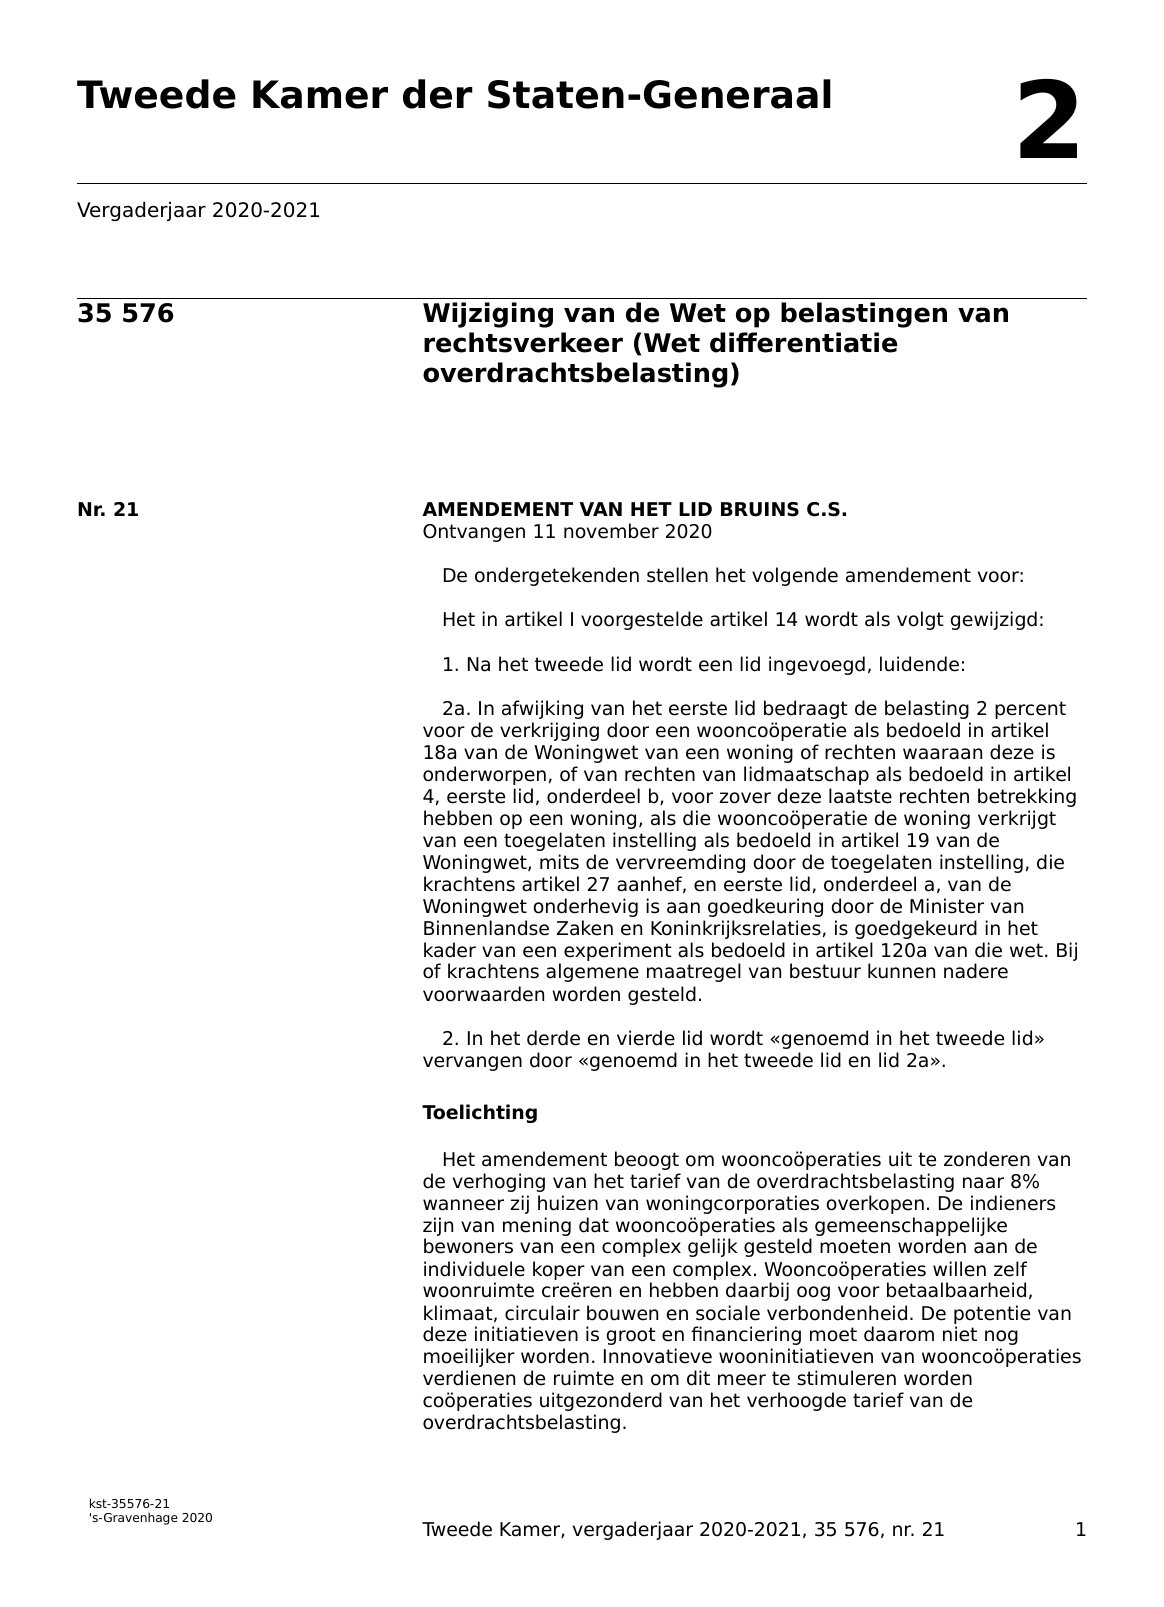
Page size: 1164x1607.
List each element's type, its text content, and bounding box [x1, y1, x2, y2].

subtitle 35 576 Wijziging van de Wet op belastingen van rechtsverkeer (Wet differentiatie overdrachtsbelasting) [77, 299, 1087, 388]
subtitle Toelichting [422, 1102, 1087, 1123]
table_cell Vergaderjaar 2020-2021 [77, 184, 1087, 298]
text Het in artikel I voorgestelde artikel 14 wordt als volgt gewijzigd: [422, 609, 1087, 631]
table_header Tweede Kamer der Staten-Generaal [77, 59, 886, 183]
table_header 2 [886, 59, 1087, 183]
text kst-35576-21 [88, 1497, 323, 1511]
text Ontvangen 11 november 2020 [422, 521, 1087, 543]
text 2a. In afwijking van het eerste lid bedraagt de belasting 2 percent voor de verkrijging door een wooncoöperatie als bedoeld in artikel 18a van de Woningwet van een woning of rechten waaraan deze is onderworpen, of van rechten van lidmaatschap als bedoeld in artikel 4, eerste lid, onderdeel b, voor zover deze laatste rechten betrekking hebben op een woning, als die wooncoöperatie de woning verkrijgt van een toegelaten instelling als bedoeld in artikel 19 van de Woningwet, mits de vervreemding door de toegelaten instelling, die krachtens artikel 27 aanhef, en eerste lid, onderdeel a, van de Woningwet onderhevig is aan goedkeuring door de Minister van Binnenlandse Zaken en Koninkrijksrelaties, is goedgekeurd in het kader van een experiment als bedoeld in artikel 120a van die wet. Bij of krachtens algemene maatregel van bestuur kunnen nadere voorwaarden worden gesteld. [422, 698, 1087, 1005]
text De ondergetekenden stellen het volgende amendement voor: [422, 565, 1087, 587]
text 1. Na het tweede lid wordt een lid ingevoegd, luidende: [422, 653, 1087, 676]
subtitle Nr. 21 AMENDEMENT VAN HET LID BRUINS C.S. [77, 499, 1087, 521]
text Het amendement beoogt om wooncoöperaties uit te zonderen van de verhoging van het tarief van de overdrachtsbelasting naar 8% wanneer zij huizen van woningcorporaties overkopen. De indieners zijn van mening dat wooncoöperaties als gemeenschappelijke bewoners van een complex gelijk gesteld moeten worden aan de individuele koper van een complex. Wooncoöperaties willen zelf woonruimte creëren en hebben daarbij oog voor betaalbaarheid, klimaat, circulair bouwen en sociale verbondenheid. De potentie van deze initiatieven is groot en financiering moet daarom niet nog moeilijker worden. Innovatieve wooninitiatieven van wooncoöperaties verdienen de ruimte en om dit meer te stimuleren worden coöperaties uitgezonderd van het verhoogde tarief van de overdrachtsbelasting. [422, 1148, 1087, 1434]
text 's-Gravenhage 2020 [88, 1511, 323, 1525]
text 2. In het derde en vierde lid wordt «genoemd in het tweede lid» vervangen door «genoemd in het tweede lid en lid 2a». [422, 1028, 1087, 1072]
